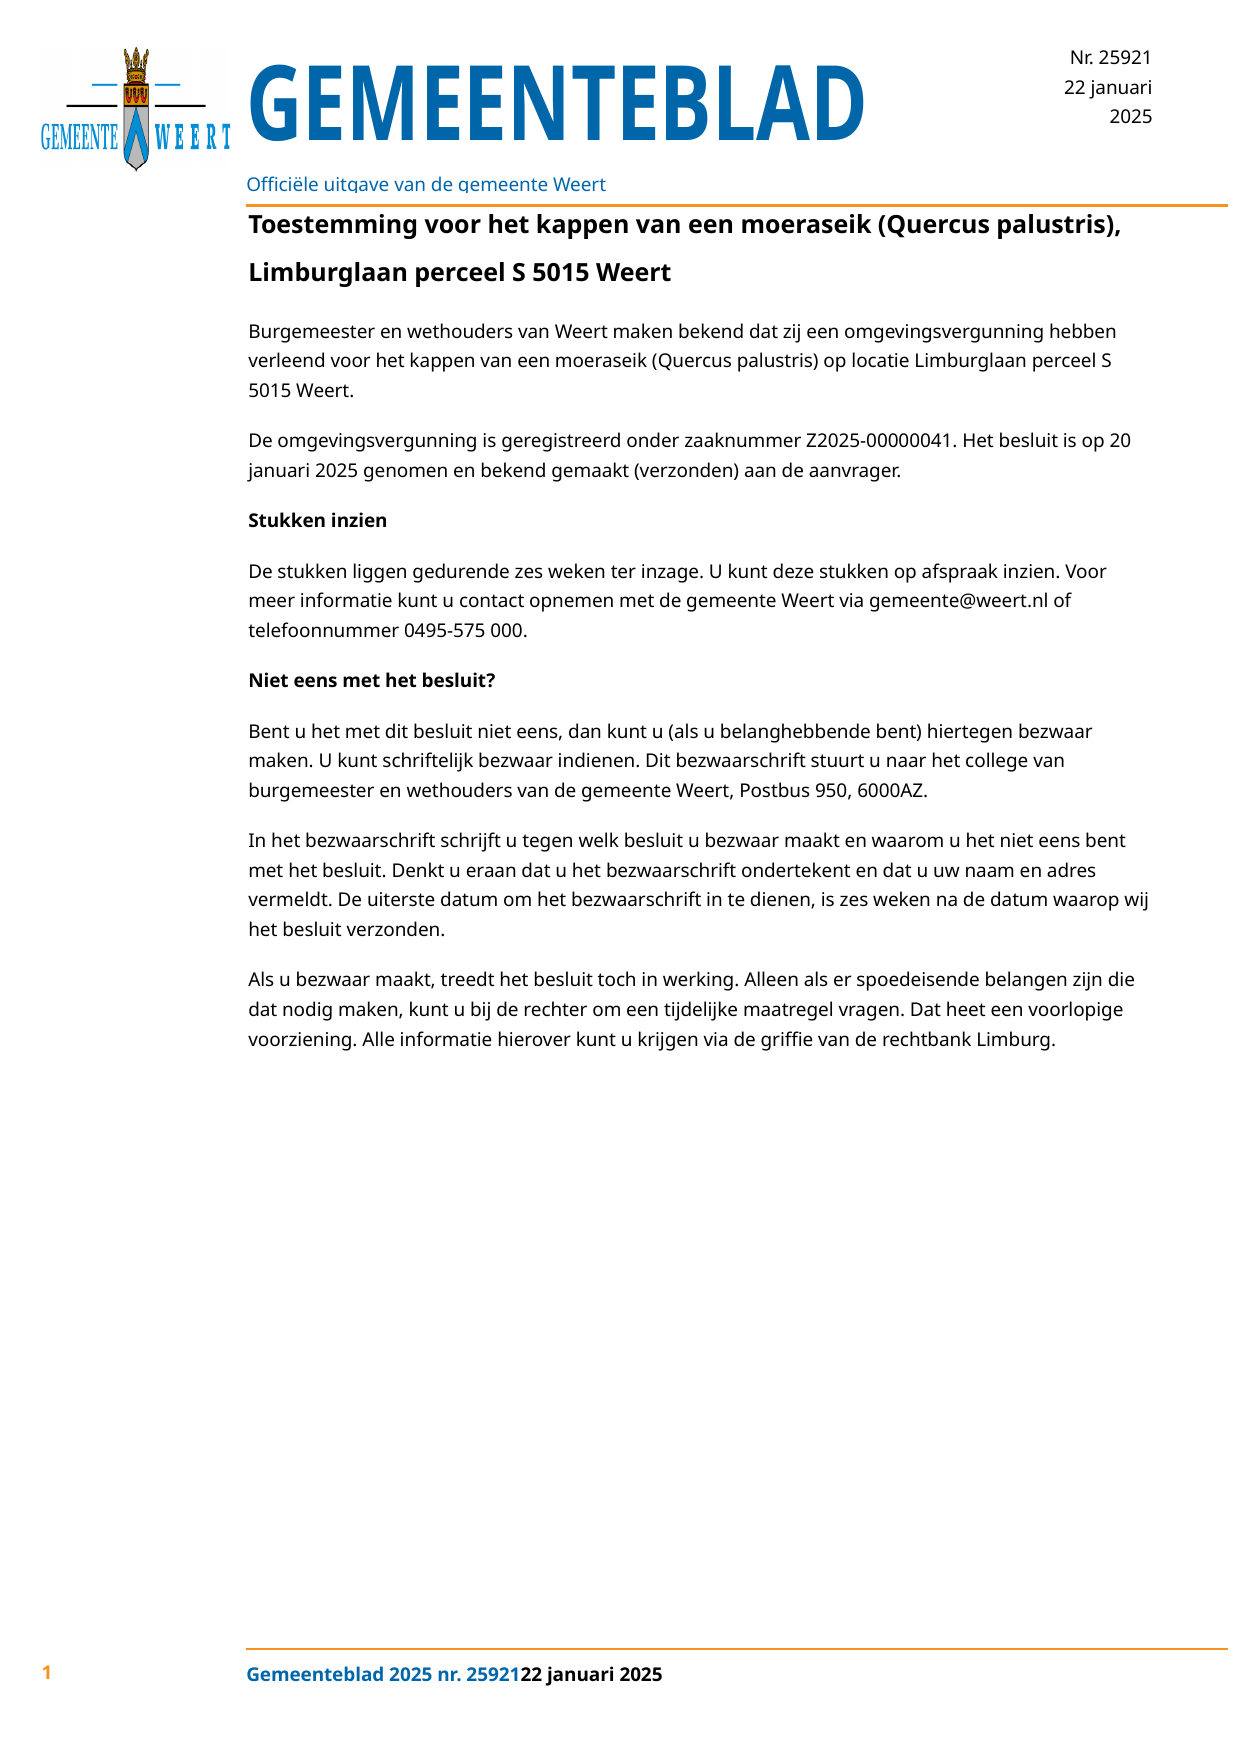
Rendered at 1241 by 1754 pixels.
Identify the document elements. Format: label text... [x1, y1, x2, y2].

text In het bezwaarschrift schrijft u tegen welk besluit u bezwaar maakt en waarom u het niet eens bent met het besluit. Denkt u eraan dat u het bezwaarschrift ondertekent en dat u uw naam en adres vermeldt. De uiterste datum om het bezwaarschrift in te dienen, is zes weken na de datum waarop wij het besluit verzonden. [248, 827, 1152, 942]
text De omgevingsvergunning is geregistreerd onder zaaknummer Z2025-00000041. Het besluit is op 20 januari 2025 genomen en bekend gemaakt (verzonden) aan de aanvrager. [248, 427, 1152, 483]
text Bent u het met dit besluit niet eens, dan kunt u (als u belanghebbende bent) hiertegen bezwaar maken. U kunt schriftelijk bezwaar indienen. Dit bezwaarschrift stuurt u naar het college van burgemeester en wethouders van de gemeente Weert, Postbus 950, 6000AZ. [248, 718, 1152, 803]
text De stukken liggen gedurende zes weken ter inzage. U kunt deze stukken op afspraak inzien. Voor meer informatie kunt u contact opnemen met de gemeente Weert via gemeente@weert.nl of telefoonnummer 0495-575 000. [248, 558, 1152, 643]
text Als u bezwaar maakt, treedt het besluit toch in werking. Alleen als er spoedeisende belangen zijn die dat nodig maken, kunt u bij de rechter om een tijdelijke maatregel vragen. Dat heet een voorlopige voorziening. Alle informatie hierover kunt u krijgen via de griffie van de rechtbank Limburg. [248, 967, 1152, 1052]
text Niet eens met het besluit? [248, 667, 1152, 693]
picture [41, 47, 231, 172]
text Burgemeester en wethouders van Weert maken bekend dat zij een omgevingsvergunning hebben verleend voor het kappen van een moeraseik (Quercus palustris) op locatie Limburglaan perceel S 5015 Weert. [248, 318, 1152, 403]
text Stukken inzien [248, 507, 1152, 533]
text Toestemming voor het kappen van een moeraseik (Quercus palustris), Limburglaan perceel S 5015 Weert [248, 207, 1152, 288]
